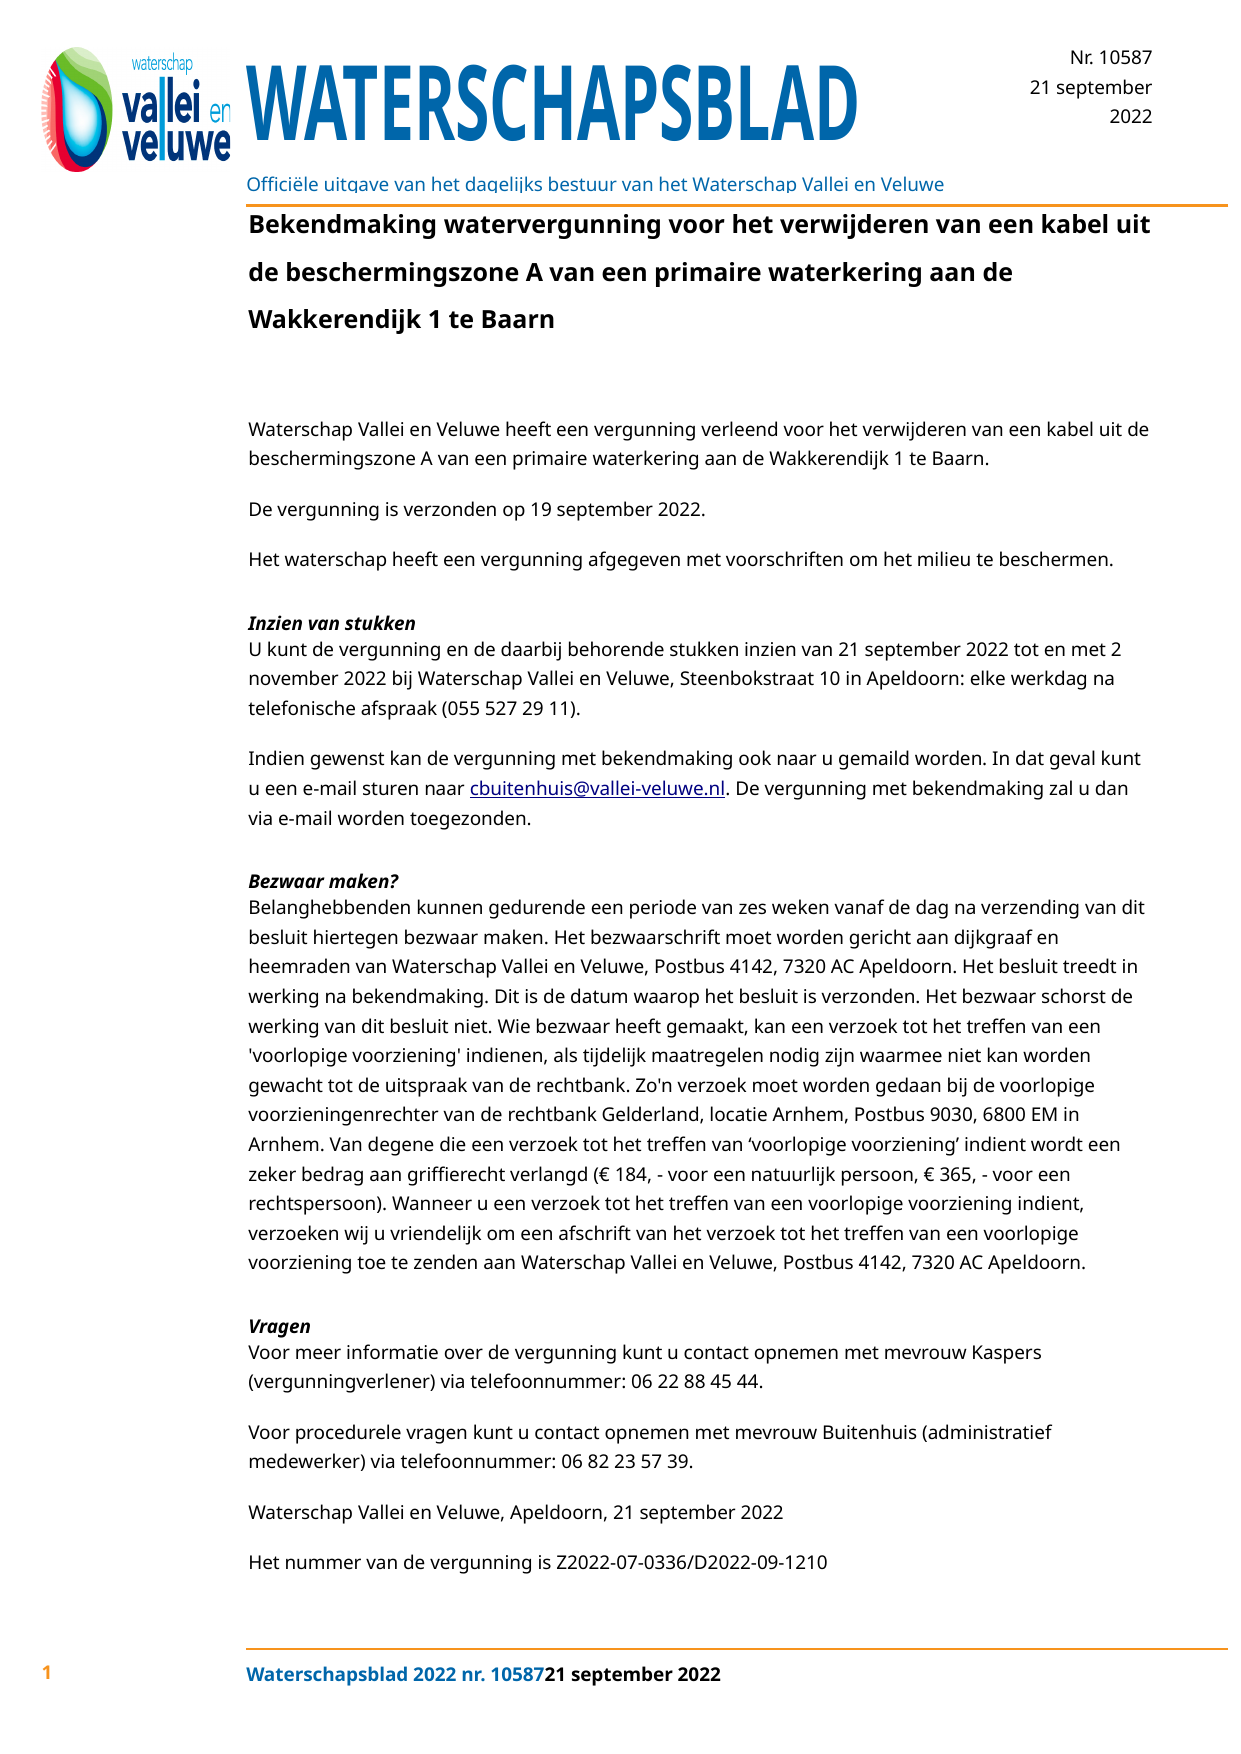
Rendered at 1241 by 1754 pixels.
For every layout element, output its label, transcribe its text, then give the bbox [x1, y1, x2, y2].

text Bezwaar maken? [248, 869, 1152, 894]
text Het waterschap heeft een vergunning afgegeven met voorschriften om het milieu te beschermen. [248, 546, 1152, 572]
picture [41, 47, 231, 172]
text Voor meer informatie over de vergunning kunt u contact opnemen met mevrouw Kaspers (vergunningverlener) via telefoonnummer: 06 22 88 45 44. [248, 1339, 1152, 1394]
text Waterschap Vallei en Veluwe, Apeldoorn, 21 september 2022 [248, 1499, 1152, 1525]
text U kunt de vergunning en de daarbij behorende stukken inzien van 21 september 2022 tot en met 2 november 2022 bij Waterschap Vallei en Veluwe, Steenbokstraat 10 in Apeldoorn: elke werkdag na telefonische afspraak (055 527 29 11). [248, 636, 1152, 721]
text Voor procedurele vragen kunt u contact opnemen met mevrouw Buitenhuis (administratief medewerker) via telefoonnummer: 06 82 23 57 39. [248, 1419, 1152, 1474]
text De vergunning is verzonden op 19 september 2022. [248, 496, 1152, 522]
text Het nummer van de vergunning is Z2022-07-0336/D2022-09-1210 [248, 1549, 1152, 1575]
text Inzien van stukken [248, 610, 1152, 636]
text Bekendmaking watervergunning voor het verwijderen van een kabel uit de beschermingszone A van een primaire waterkering aan de Wakkerendijk 1 te Baarn [248, 207, 1152, 336]
text Belanghebbenden kunnen gedurende een periode van zes weken vanaf de dag na verzending van dit besluit hiertegen bezwaar maken. Het bezwaarschrift moet worden gericht aan dijkgraaf en heemraden van Waterschap Vallei en Veluwe, Postbus 4142, 7320 AC Apeldoorn. Het besluit treedt in werking na bekendmaking. Dit is de datum waarop het besluit is verzonden. Het bezwaar schorst de werking van dit besluit niet. Wie bezwaar heeft gemaakt, kan een verzoek tot het treffen van een 'voorlopige voorziening' indienen, als tijdelijk maatregelen nodig zijn waarmee niet kan worden gewacht tot de uitspraak van de rechtbank. Zo'n verzoek moet worden gedaan bij de voorlopige voorzieningenrechter van de rechtbank Gelderland, locatie Arnhem, Postbus 9030, 6800 EM in Arnhem. Van degene die een verzoek tot het treffen van ‘voorlopige voorziening’ indient wordt een zeker bedrag aan griffierecht verlangd (€ 184, - voor een natuurlijk persoon, € 365, - voor een rechtspersoon). Wanneer u een verzoek tot het treffen van een voorlopige voorziening indient, verzoeken wij u vriendelijk om een afschrift van het verzoek tot het treffen van een voorlopige voorziening toe te zenden aan Waterschap Vallei en Veluwe, Postbus 4142, 7320 AC Apeldoorn. [248, 894, 1152, 1275]
text Vragen [248, 1313, 1152, 1339]
text Indien gewenst kan de vergunning met bekendmaking ook naar u gemaild worden. In dat geval kunt u een e-mail sturen naar cbuitenhuis@vallei-veluwe.nl. De vergunning met bekendmaking zal u dan via e-mail worden toegezonden. [248, 746, 1152, 831]
text Waterschap Vallei en Veluwe heeft een vergunning verleend voor het verwijderen van een kabel uit de beschermingszone A van een primaire waterkering aan de Wakkerendijk 1 te Baarn. [248, 416, 1152, 471]
